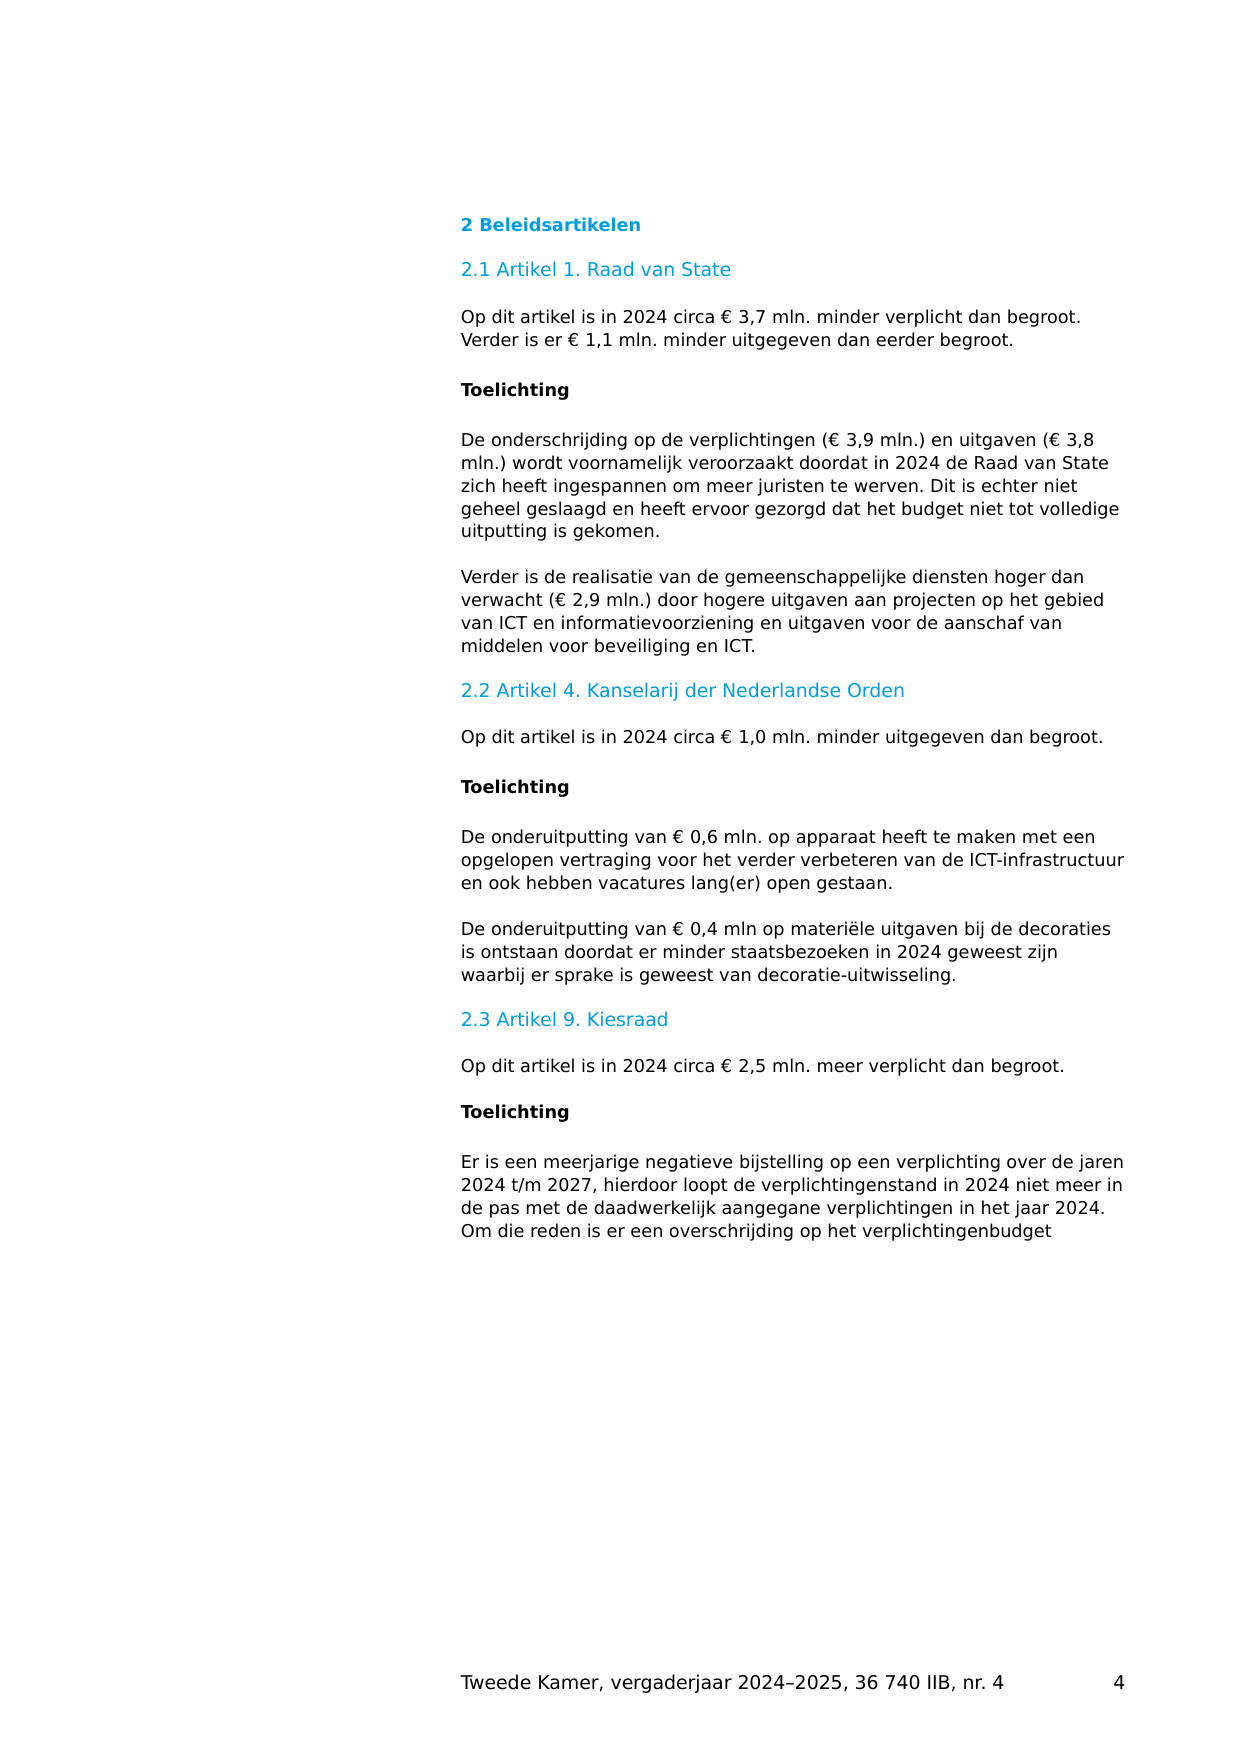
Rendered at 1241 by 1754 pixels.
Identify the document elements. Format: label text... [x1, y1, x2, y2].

text Er is een meerjarige negatieve bijstelling op een verplichting over de jaren 2024 t/m 2027, hierdoor loopt de verplichtingenstand in 2024 niet meer in de pas met de daadwerkelijk aangegane verplichtingen in het jaar 2024. Om die reden is er een overschrijding op het verplichtingenbudget [461, 1150, 1125, 1242]
title 2.2 Artikel 4. Kanselarij der Nederlandse Orden [461, 680, 1125, 702]
text Op dit artikel is in 2024 circa € 1,0 mln. minder uitgegeven dan begroot. [461, 726, 1125, 748]
text De onderuitputting van € 0,6 mln. op apparaat heeft te maken met een opgelopen vertraging voor het verder verbeteren van de ICT-infrastructuur en ook hebben vacatures lang(er) open gestaan. [461, 826, 1125, 894]
text Toelichting [461, 776, 1125, 798]
text De onderschrijding op de verplichtingen (€ 3,9 mln.) en uitgaven (€ 3,8 mln.) wordt voornamelijk veroorzaakt doordat in 2024 de Raad van State zich heeft ingespannen om meer juristen te werven. Dit is echter niet geheel geslaagd en heeft ervoor gezorgd dat het budget niet tot volledige uitputting is gekomen. [461, 428, 1125, 542]
title 2 Beleidsartikelen [461, 213, 1125, 236]
title 2.1 Artikel 1. Raad van State [461, 259, 1125, 281]
text Op dit artikel is in 2024 circa € 2,5 mln. meer verplicht dan begroot. [461, 1054, 1125, 1077]
title 2.3 Artikel 9. Kiesraad [461, 1009, 1125, 1031]
text De onderuitputting van € 0,4 mln op materiële uitgaven bij de decoraties is ontstaan doordat er minder staatsbezoeken in 2024 geweest zijn waarbij er sprake is geweest van decoratie-uitwisseling. [461, 917, 1125, 986]
text Toelichting [461, 378, 1125, 401]
text Toelichting [461, 1100, 1125, 1123]
text Op dit artikel is in 2024 circa € 3,7 mln. minder verplicht dan begroot. Verder is er € 1,1 mln. minder uitgegeven dan eerder begroot. [461, 305, 1125, 351]
text Verder is de realisatie van de gemeenschappelijke diensten hoger dan verwacht (€ 2,9 mln.) door hogere uitgaven aan projecten op het gebied van ICT en informatievoorziening en uitgaven voor de aanschaf van middelen voor beveiliging en ICT. [461, 565, 1125, 657]
